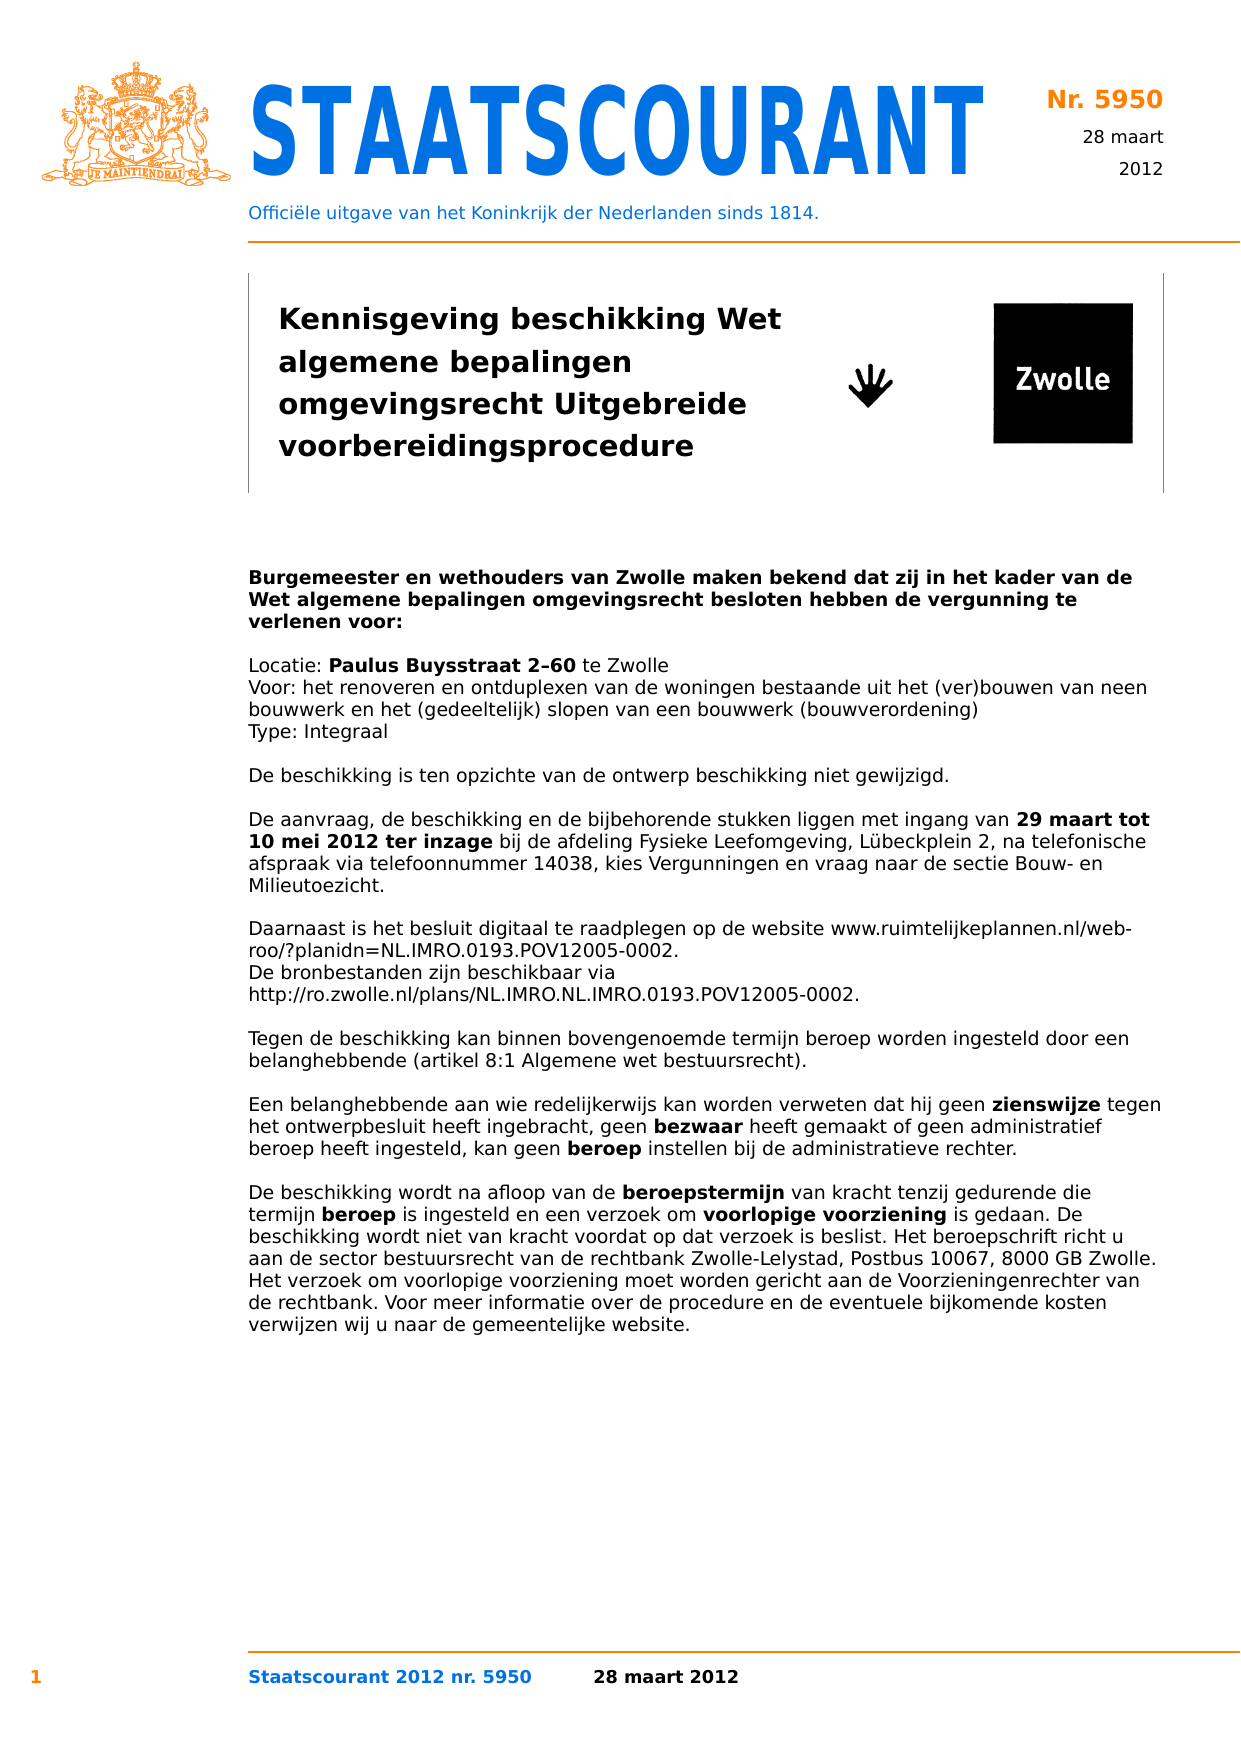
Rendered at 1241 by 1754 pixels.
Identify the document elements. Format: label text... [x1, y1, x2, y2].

table_cell Officiële uitgave van het Koninkrijk der Nederlanden sinds 1814. [248, 203, 1240, 241]
table_header Nr. 5950 [998, 62, 1240, 121]
table_cell 28 maart [998, 121, 1240, 153]
subtitle Kennisgeving beschikking Wet algemene bepalingen omgevingsrecht Uitgebreide voorbereidingsprocedure [249, 273, 1163, 493]
text Locatie: Paulus Buysstraat 2–60 te Zwolle [248, 655, 1163, 677]
text Tegen de beschikking kan binnen bovengenoemde termijn beroep worden ingesteld door een belanghebbende (artikel 8:1 Algemene wet bestuursrecht). [248, 1028, 1163, 1072]
text De aanvraag, de beschikking en de bijbehorende stukken liggen met ingang van 29 maart tot 10 mei 2012 ter inzage bij de afdeling Fysieke Leefomgeving, Lübeckplein 2, na telefonische afspraak via telefoonnummer 14038, kies Vergunningen en vraag naar de sectie Bouw- en Milieutoezicht. [248, 808, 1163, 896]
text De beschikking is ten opzichte van de ontwerp beschikking niet gewijzigd. [248, 765, 1163, 787]
text De bronbestanden zijn beschikbaar via http://ro.zwolle.nl/plans/NL.IMRO.NL.IMRO.0193.POV12005-0002. [248, 962, 1163, 1006]
text Burgemeester en wethouders van Zwolle maken bekend dat zij in het kader van de Wet algemene bepalingen omgevingsrecht besloten hebben de vergunning te verlenen voor: [248, 567, 1163, 633]
text Een belanghebbende aan wie redelijkerwijs kan worden verweten dat hij geen zienswijze tegen het ontwerpbesluit heeft ingebracht, geen bezwaar heeft gemaakt of geen administratief beroep heeft ingesteld, kan geen beroep instellen bij de administratieve rechter. [248, 1094, 1163, 1160]
picture [844, 302, 1134, 445]
text Daarnaast is het besluit digitaal te raadplegen op de website www.ruimtelijkeplannen.nl/web-roo/?planidn=NL.IMRO.0193.POV12005-0002. [248, 918, 1163, 962]
text Type: Integraal [248, 721, 1163, 743]
table_header [25, 62, 248, 241]
text De beschikking wordt na afloop van de beroepstermijn van kracht tenzij gedurende die termijn beroep is ingesteld en een verzoek om voorlopige voorziening is gedaan. De beschikking wordt niet van kracht voordat op dat verzoek is beslist. Het beroepschrift richt u aan de sector bestuursrecht van de rechtbank Zwolle-Lelystad, Postbus 10067, 8000 GB Zwolle. Het verzoek om voorlopige voorziening moet worden gericht aan de Voorzieningenrechter van de rechtbank. Voor meer informatie over de procedure en de eventuele bijkomende kosten verwijzen wij u naar de gemeentelijke website. [248, 1182, 1163, 1336]
table_header STAATSCOURANT [248, 62, 998, 203]
table_cell 2012 [998, 153, 1240, 203]
text Voor: het renoveren en ontduplexen van de woningen bestaande uit het (ver)bouwen van neen bouwwerk en het (gedeeltelijk) slopen van een bouwwerk (bouwverordening) [248, 677, 1163, 721]
picture [41, 62, 231, 186]
